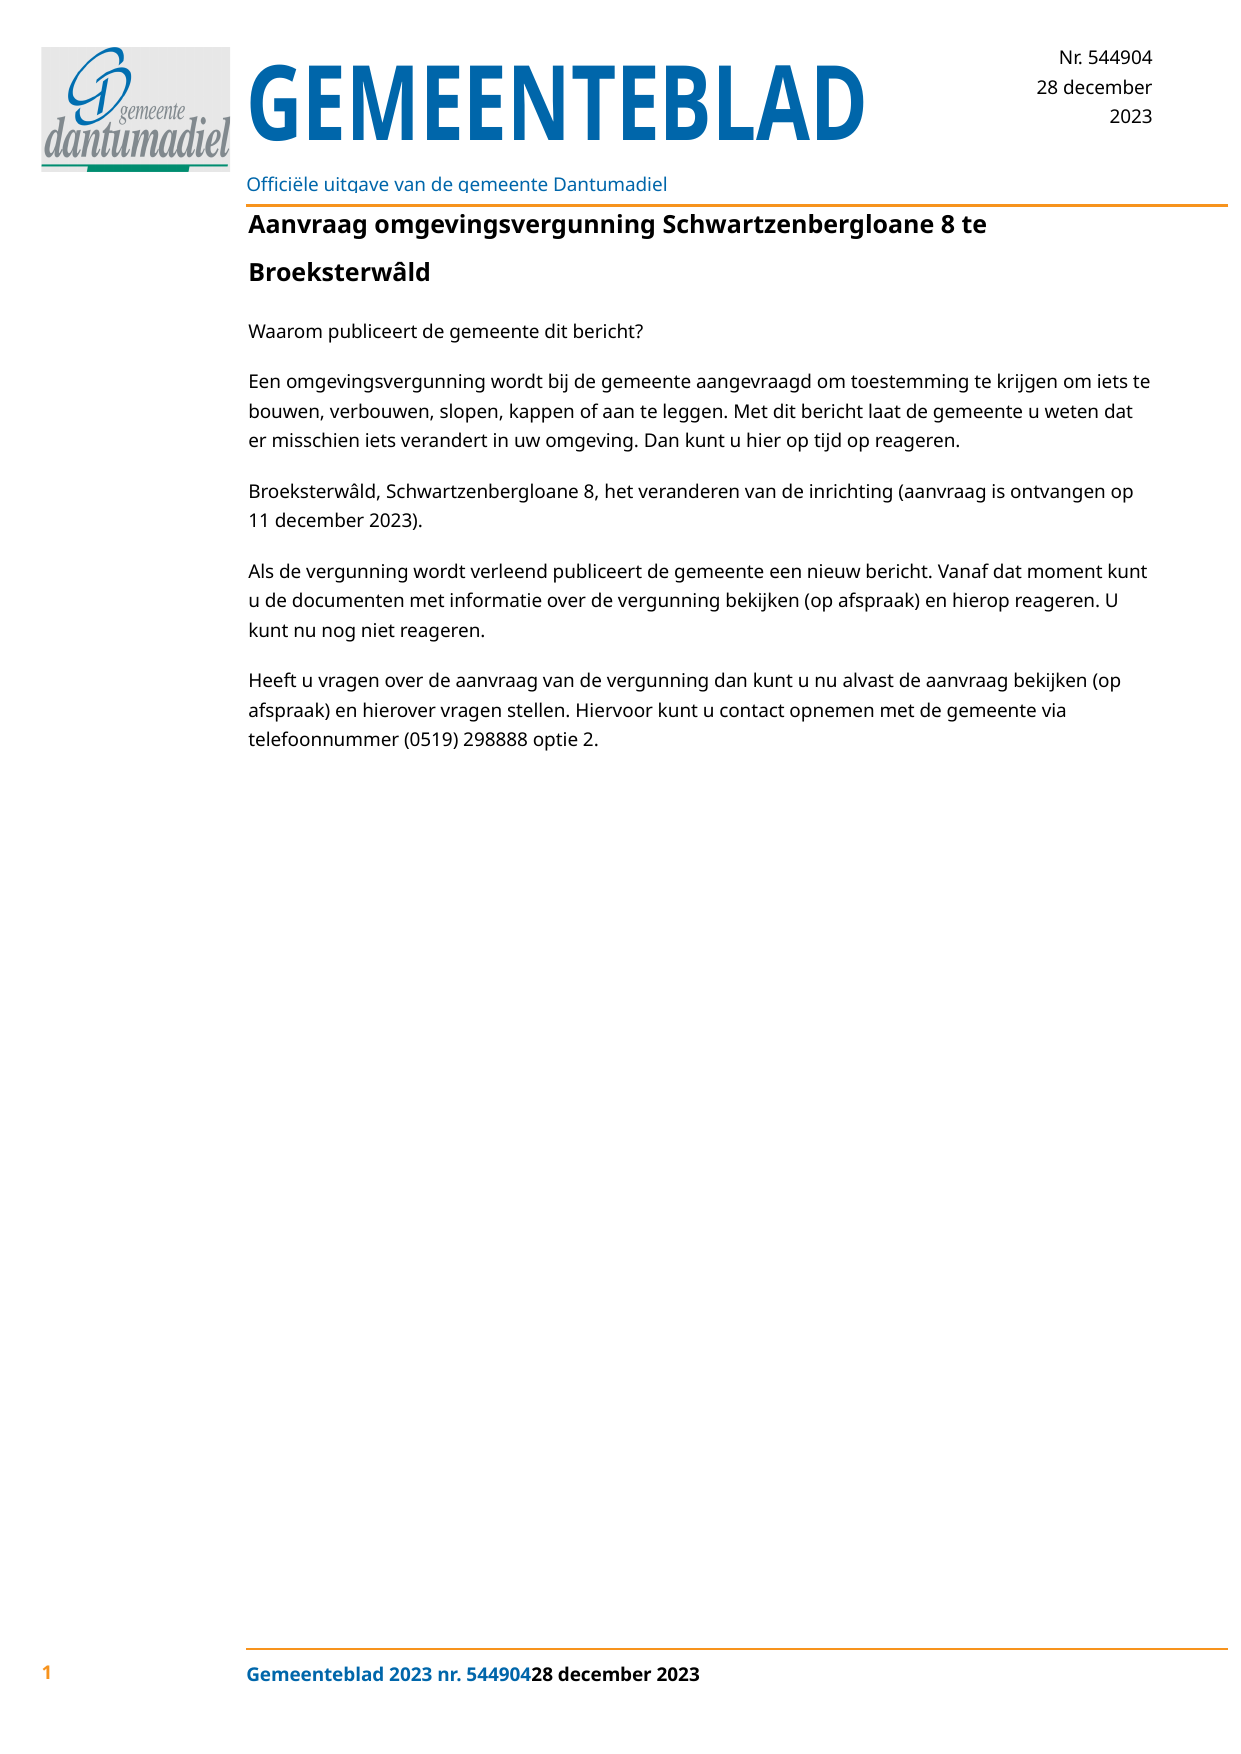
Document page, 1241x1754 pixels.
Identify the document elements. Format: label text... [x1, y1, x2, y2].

text Als de vergunning wordt verleend publiceert de gemeente een nieuw bericht. Vanaf dat moment kunt u de documenten met informatie over de vergunning bekijken (op afspraak) en hierop reageren. U kunt nu nog niet reageren. [248, 558, 1152, 643]
text Waarom publiceert de gemeente dit bericht? [248, 318, 1152, 344]
text Broeksterwâld, Schwartzenbergloane 8, het veranderen van de inrichting (aanvraag is ontvangen op 11 december 2023). [248, 478, 1152, 533]
text Aanvraag omgevingsvergunning Schwartzenbergloane 8 te Broeksterwâld [248, 207, 1152, 288]
text Heeft u vragen over de aanvraag van de vergunning dan kunt u nu alvast de aanvraag bekijken (op afspraak) en hierover vragen stellen. Hiervoor kunt u contact opnemen met de gemeente via telefoonnummer (0519) 298888 optie 2. [248, 667, 1152, 752]
text Een omgevingsvergunning wordt bij de gemeente aangevraagd om toestemming te krijgen om iets te bouwen, verbouwen, slopen, kappen of aan te leggen. Met dit bericht laat de gemeente u weten dat er misschien iets verandert in uw omgeving. Dan kunt u hier op tijd op reageren. [248, 368, 1152, 453]
picture [41, 47, 231, 172]
